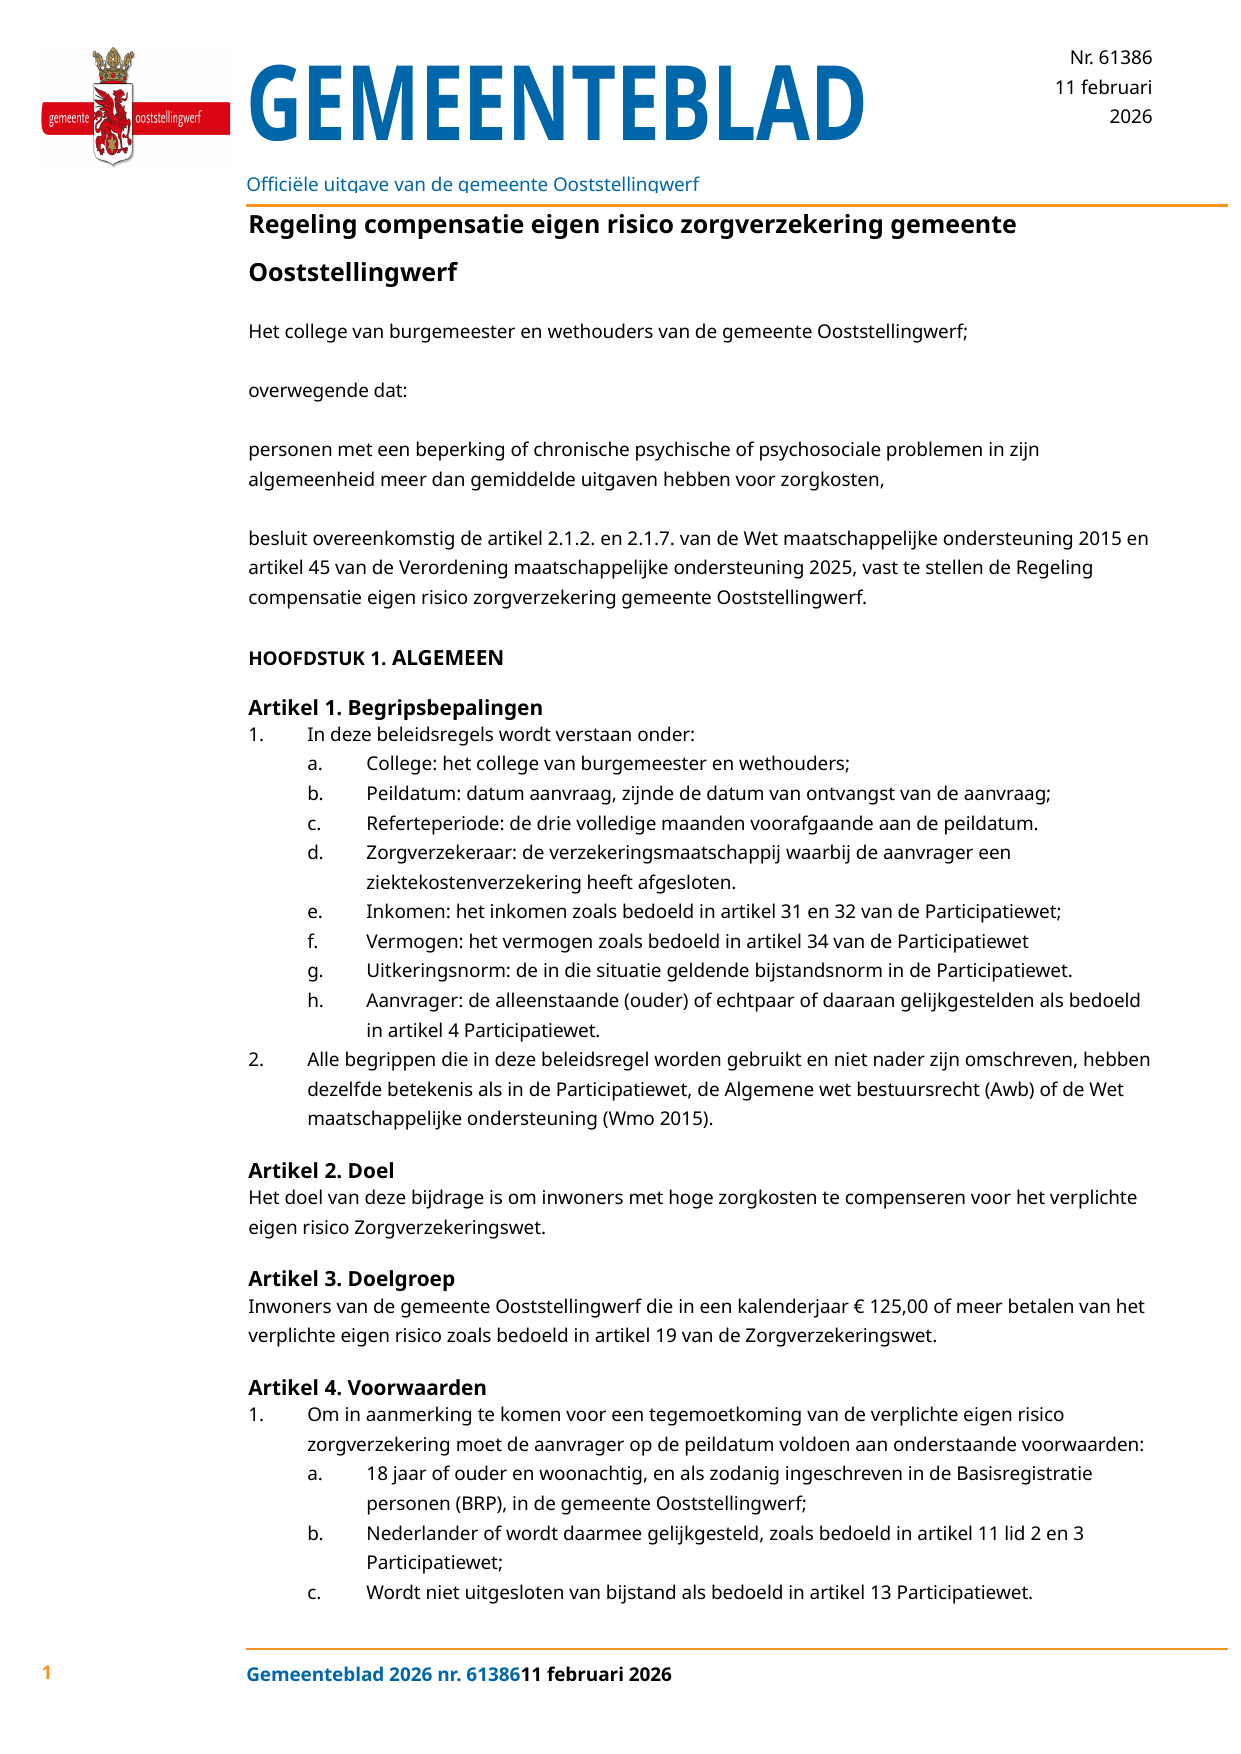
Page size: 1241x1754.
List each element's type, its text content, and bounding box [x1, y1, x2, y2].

text personen met een beperking of chronische psychische of psychosociale problemen in zijn algemeenheid meer dan gemiddelde uitgaven hebben voor zorgkosten, [248, 436, 1152, 492]
list Nederlander of wordt daarmee gelijkgesteld, zoals bedoeld in artikel 11 lid 2 en 3 Participatiewet; [307, 1520, 1152, 1575]
list Uitkeringsnorm: de in die situatie geldende bijstandsnorm in de Participatiewet. [307, 958, 1152, 983]
text Artikel 4. Voorwaarden [248, 1373, 1152, 1401]
list Alle begrippen die in deze beleidsregel worden gebruikt en niet nader zijn omschreven, hebben dezelfde betekenis als in de Participatiewet, de Algemene wet bestuursrecht (Awb) of de Wet maatschappelijke ondersteuning (Wmo 2015). [248, 1046, 1152, 1131]
text Artikel 2. Doel [248, 1156, 1152, 1184]
list Referteperiode: de drie volledige maanden voorafgaande aan de peildatum. [307, 810, 1152, 836]
text Regeling compensatie eigen risico zorgverzekering gemeente Ooststellingwerf [248, 207, 1152, 288]
picture [41, 47, 231, 172]
text besluit overeenkomstig de artikel 2.1.2. en 2.1.7. van de Wet maatschappelijke ondersteuning 2015 en artikel 45 van de Verordening maatschappelijke ondersteuning 2025, vast te stellen de Regeling compensatie eigen risico zorgverzekering gemeente Ooststellingwerf. [248, 525, 1152, 610]
list Zorgverzekeraar: de verzekeringsmaatschappij waarbij de aanvrager een ziektekostenverzekering heeft afgesloten. [307, 839, 1152, 895]
list Aanvrager: de alleenstaande (ouder) of echtpaar of daaraan gelijkgestelden als bedoeld in artikel 4 Participatiewet. [307, 987, 1152, 1043]
text overwegende dat: [248, 377, 1152, 403]
list In deze beleidsregels wordt verstaan onder: [248, 721, 1152, 747]
list Inkomen: het inkomen zoals bedoeld in artikel 31 en 32 van de Participatiewet; [307, 898, 1152, 924]
list Peildatum: datum aanvraag, zijnde de datum van ontvangst van de aanvraag; [307, 780, 1152, 806]
text Inwoners van de gemeente Ooststellingwerf die in een kalenderjaar € 125,00 of meer betalen van het verplichte eigen risico zoals bedoeld in artikel 19 van de Zorgverzekeringswet. [248, 1293, 1152, 1348]
text Het college van burgemeester en wethouders van de gemeente Ooststellingwerf; [248, 318, 1152, 344]
list Vermogen: het vermogen zoals bedoeld in artikel 34 van de Participatiewet [307, 928, 1152, 954]
list 18 jaar of ouder en woonachtig, en als zodanig ingeschreven in de Basisregistratie personen (BRP), in de gemeente Ooststellingwerf; [307, 1461, 1152, 1516]
text Artikel 1. Begripsbepalingen [248, 693, 1152, 721]
text Het doel van deze bijdrage is om inwoners met hoge zorgkosten te compenseren voor het verplichte eigen risico Zorgverzekeringswet. [248, 1184, 1152, 1240]
text Artikel 3. Doelgroep [248, 1264, 1152, 1293]
list Om in aanmerking te komen voor een tegemoetkoming van de verplichte eigen risico zorgverzekering moet de aanvrager op de peildatum voldoen aan onderstaande voorwaarden: [248, 1401, 1152, 1457]
list Wordt niet uitgesloten van bijstand als bedoeld in artikel 13 Participatiewet. [307, 1579, 1152, 1604]
list College: het college van burgemeester en wethouders; [307, 751, 1152, 776]
text HOOFDSTUK 1. ALGEMEEN [248, 643, 1152, 672]
